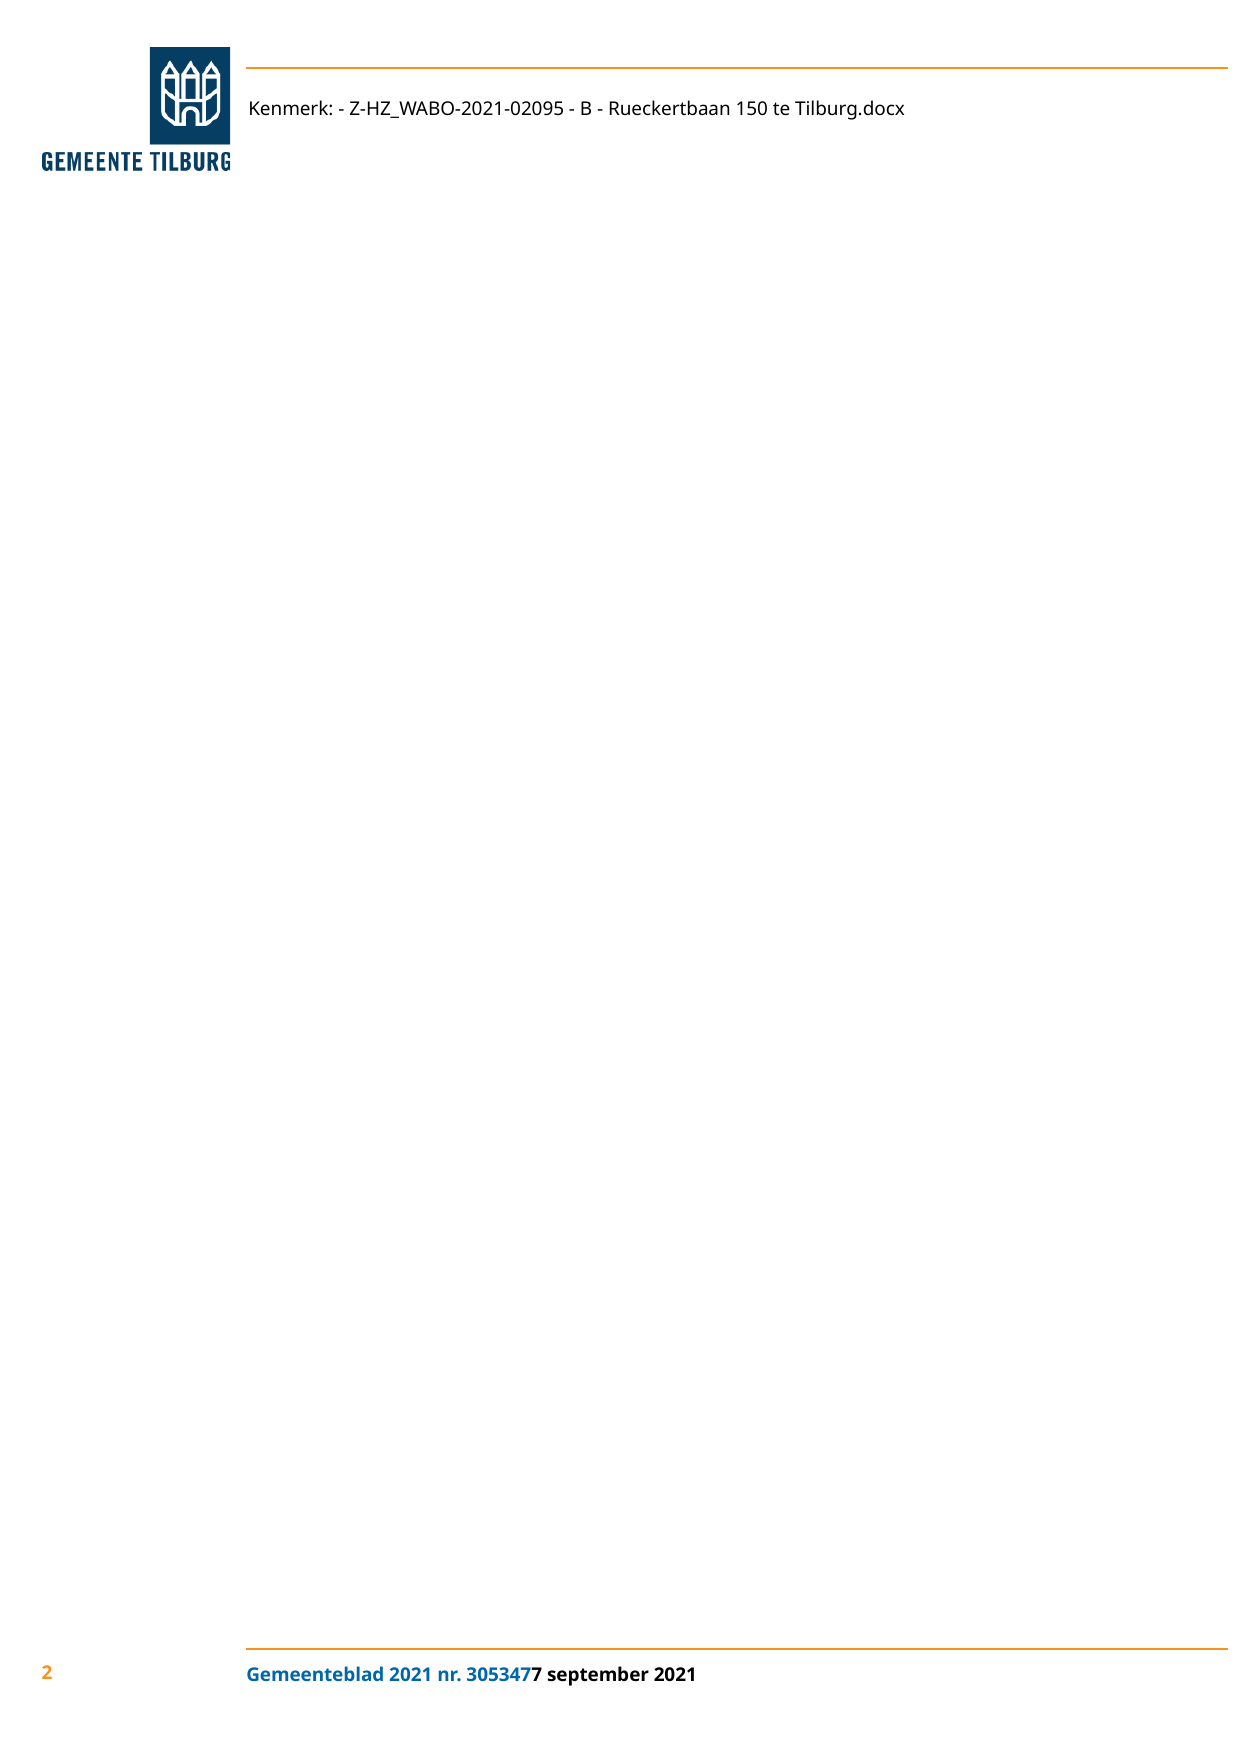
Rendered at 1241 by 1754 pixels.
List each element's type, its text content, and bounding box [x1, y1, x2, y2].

picture [41, 47, 231, 172]
text Kenmerk: - Z-HZ_WABO-2021-02095 - B - Rueckertbaan 150 te Tilburg.docx [248, 95, 1152, 121]
